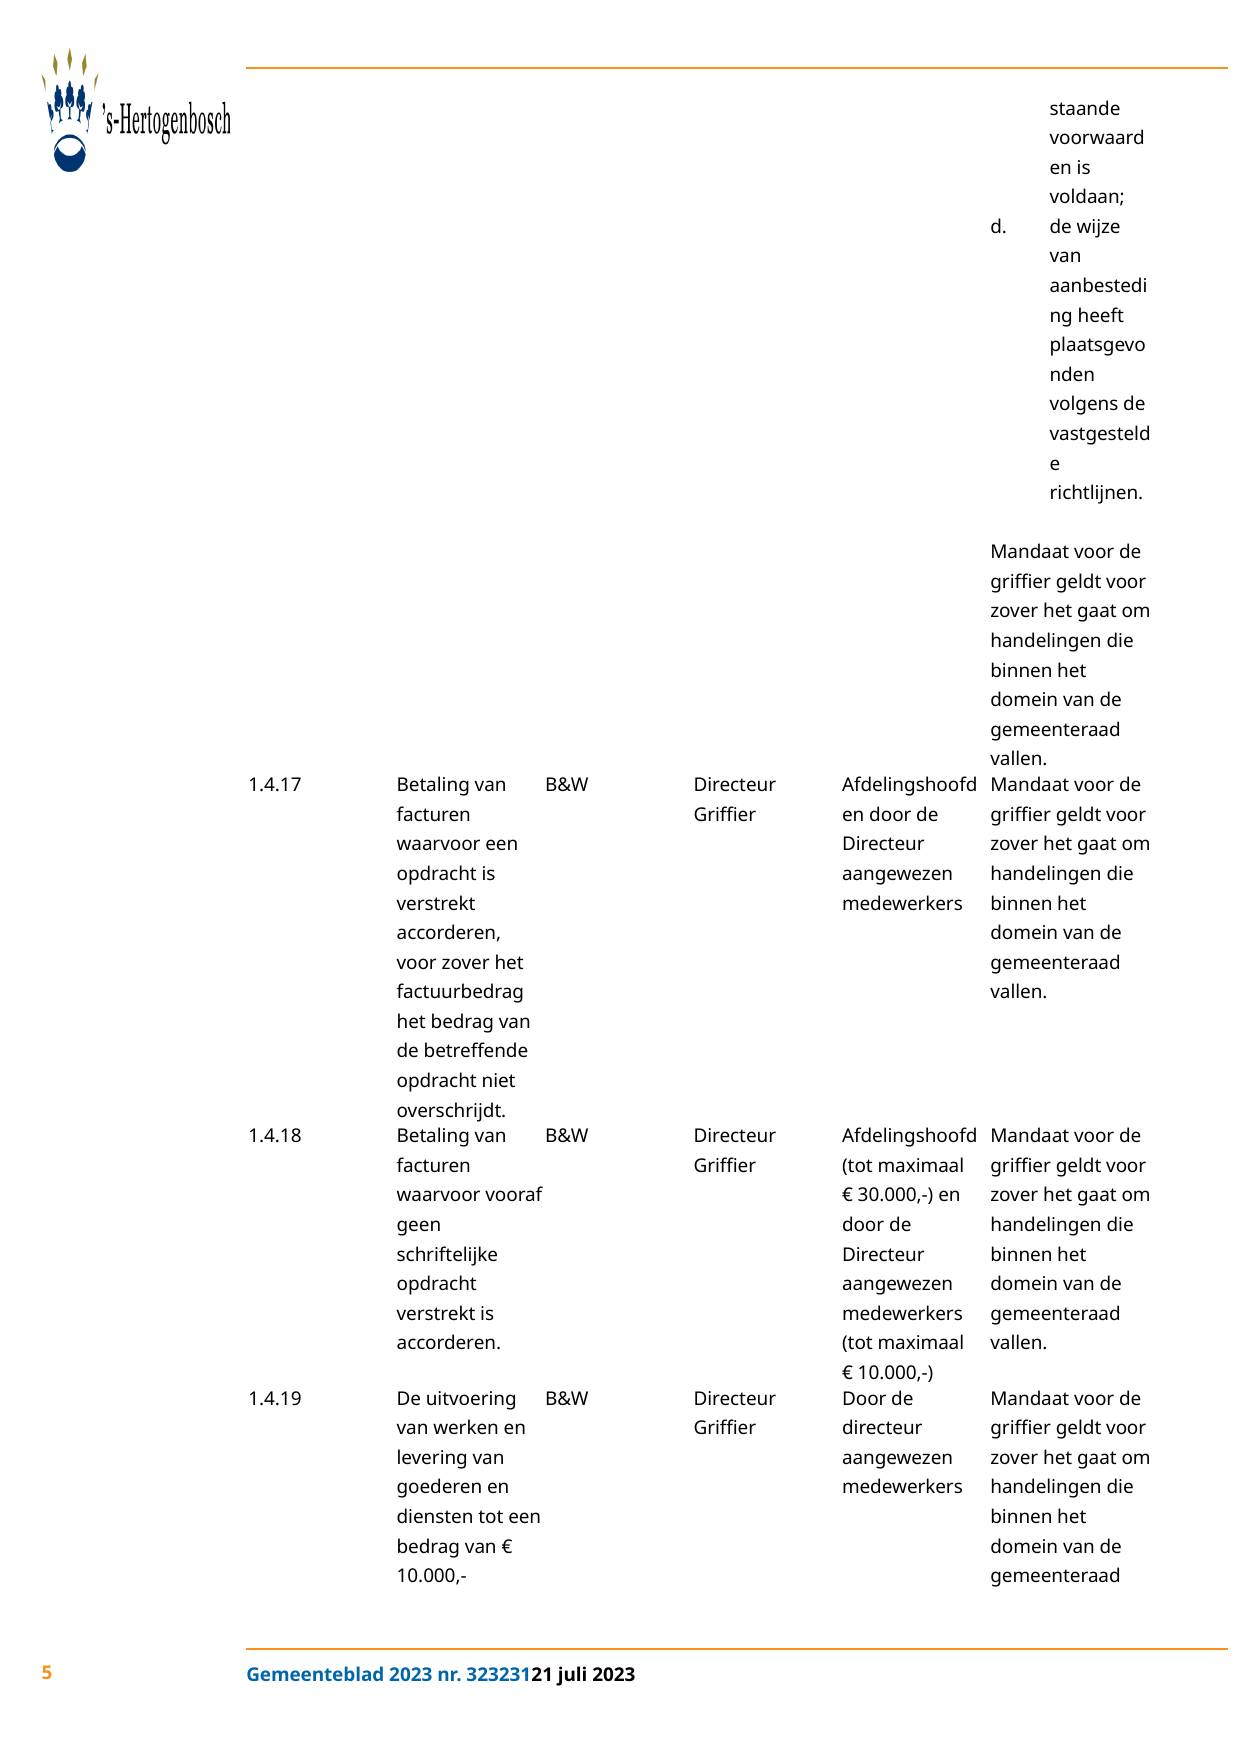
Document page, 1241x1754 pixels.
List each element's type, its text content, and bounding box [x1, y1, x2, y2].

table_cell B&W [545, 1123, 693, 1385]
table_cell B&W [545, 771, 693, 1122]
table_cell staande voorwaarden is voldaan; de wijze van aanbesteding heeft plaatsgevonden volgens de vastgestelde richtlijnen. Mandaat voor de griffier geldt voor zover het gaat om handelingen die binnen het domein van de gemeenteraad vallen. [990, 95, 1152, 771]
table_cell Mandaat voor de griffier geldt voor zover het gaat om handelingen die binnen het domein van de gemeenteraad vallen. [990, 771, 1152, 1122]
table_cell Mandaat voor de griffier geldt voor zover het gaat om handelingen die binnen het domein van de gemeenteraad [990, 1385, 1152, 1588]
table_cell Betaling van facturen waarvoor een opdracht is verstrekt accorderen, voor zover het factuurbedrag het bedrag van de betreffende opdracht niet overschrijdt. [396, 771, 545, 1122]
table_cell Betaling van facturen waarvoor vooraf geen schriftelijke opdracht verstrekt is accorderen. [396, 1123, 545, 1385]
table_cell Door de directeur aangewezen medewerkers [842, 1385, 990, 1588]
table_cell Directeur Griffier [693, 1385, 842, 1588]
table_cell [842, 95, 990, 771]
table_cell 1.4.19 [248, 1385, 396, 1588]
table_cell 1.4.18 [248, 1123, 396, 1385]
table_cell [693, 95, 842, 771]
table_cell Mandaat voor de griffier geldt voor zover het gaat om handelingen die binnen het domein van de gemeenteraad vallen. [990, 1123, 1152, 1385]
table_cell 1.4.17 [248, 771, 396, 1122]
table_cell Directeur Griffier [693, 1123, 842, 1385]
table_cell Afdelingshoofd (tot maximaal € 30.000,-) en door de Directeur aangewezen medewerkers (tot maximaal € 10.000,-) [842, 1123, 990, 1385]
table_cell B&W [545, 1385, 693, 1588]
table_cell [396, 95, 545, 771]
picture [41, 47, 231, 172]
table_cell De uitvoering van werken en levering van goederen en diensten tot een bedrag van € 10.000,- [396, 1385, 545, 1588]
table_cell [248, 95, 396, 771]
table_cell Directeur Griffier [693, 771, 842, 1122]
table_cell Afdelingshoofd en door de Directeur aangewezen medewerkers [842, 771, 990, 1122]
table_cell [545, 95, 693, 771]
